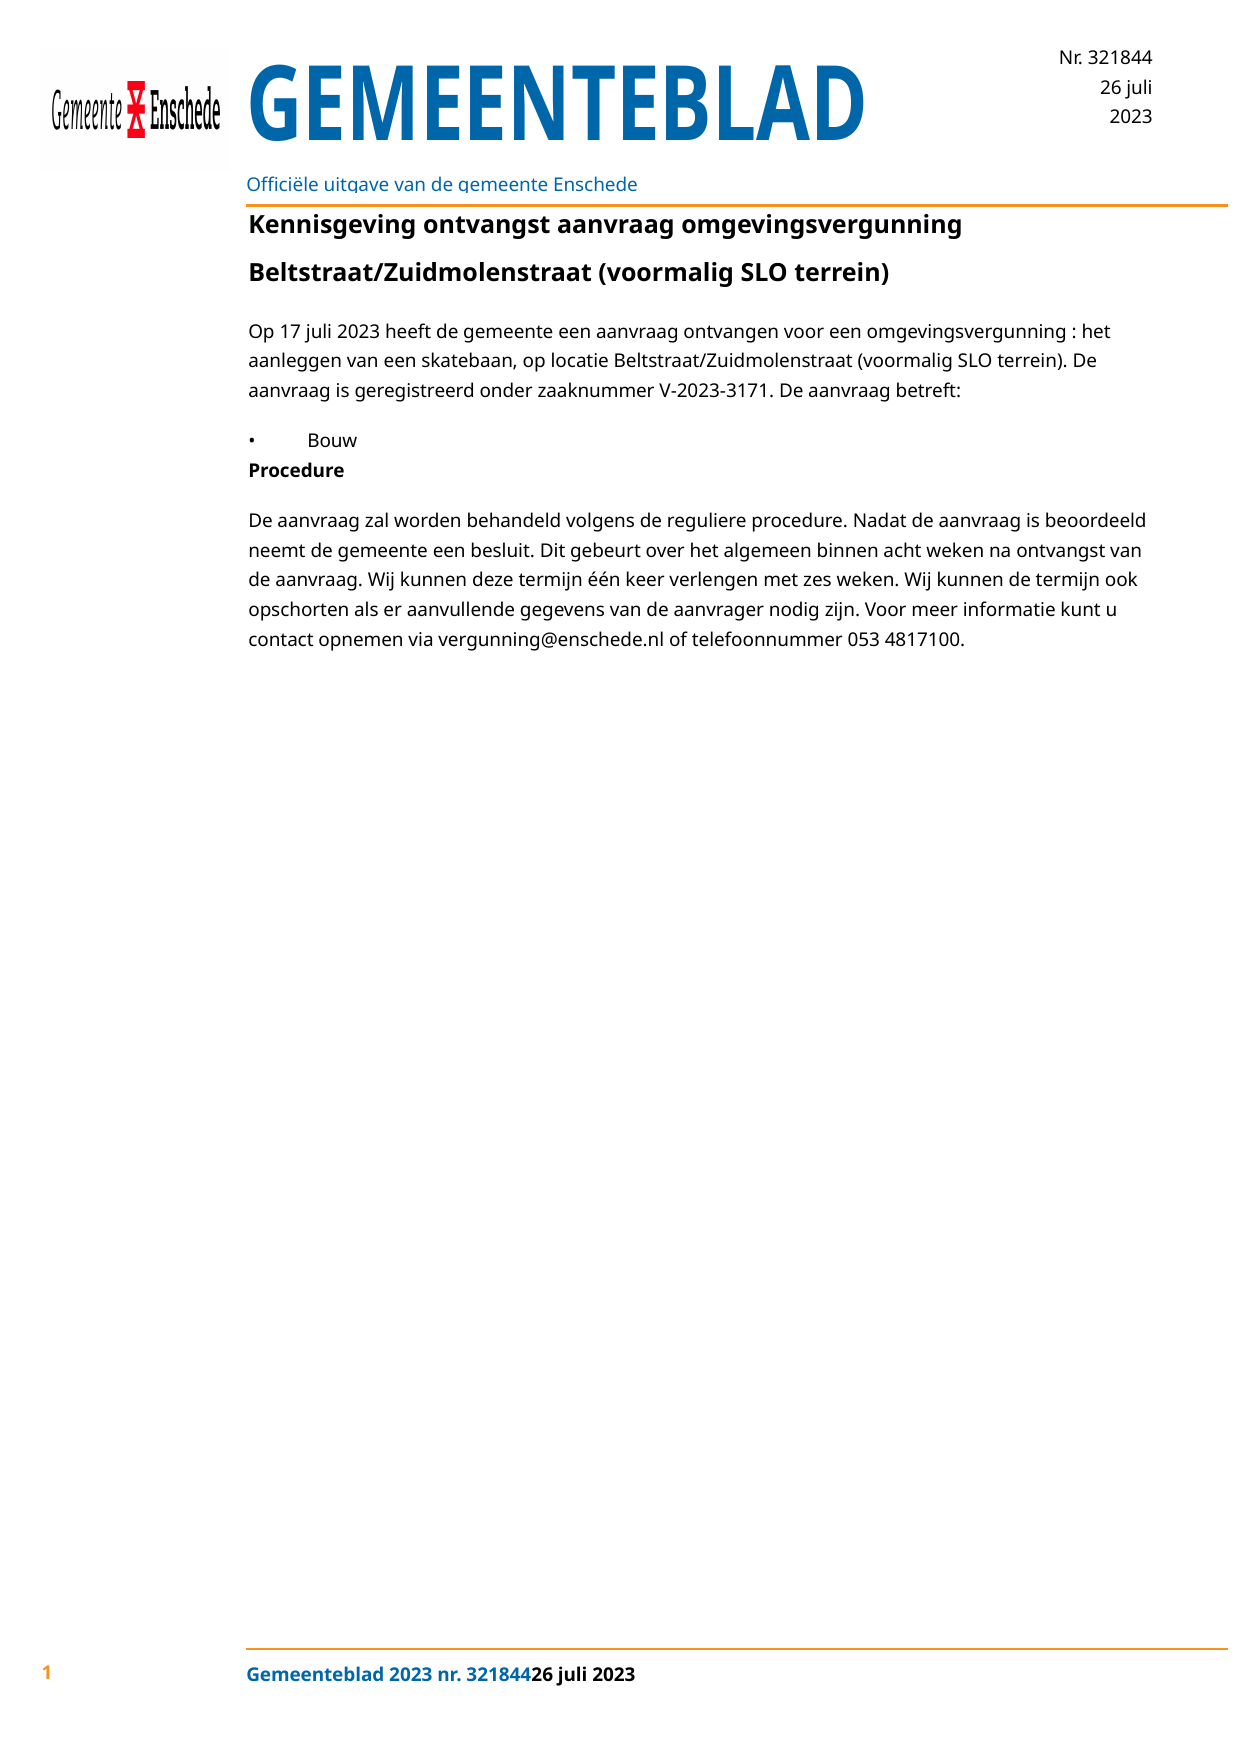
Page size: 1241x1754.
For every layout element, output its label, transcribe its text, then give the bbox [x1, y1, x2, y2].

text Op 17 juli 2023 heeft de gemeente een aanvraag ontvangen voor een omgevingsvergunning : het aanleggen van een skatebaan, op locatie Beltstraat/Zuidmolenstraat (voormalig SLO terrein). De aanvraag is geregistreerd onder zaaknummer V-2023-3171. De aanvraag betreft: [248, 318, 1152, 403]
text De aanvraag zal worden behandeld volgens de reguliere procedure. Nadat de aanvraag is beoordeeld neemt de gemeente een besluit. Dit gebeurt over het algemeen binnen acht weken na ontvangst van de aanvraag. Wij kunnen deze termijn één keer verlengen met zes weken. Wij kunnen de termijn ook opschorten als er aanvullende gegevens van de aanvrager nodig zijn. Voor meer informatie kunt u contact opnemen via vergunning@enschede.nl of telefoonnummer 053 4817100. [248, 507, 1152, 652]
list Bouw [248, 427, 1152, 453]
text Kennisgeving ontvangst aanvraag omgevingsvergunning Beltstraat/Zuidmolenstraat (voormalig SLO terrein) [248, 207, 1152, 288]
text Procedure [248, 457, 1152, 483]
picture [41, 47, 231, 172]
